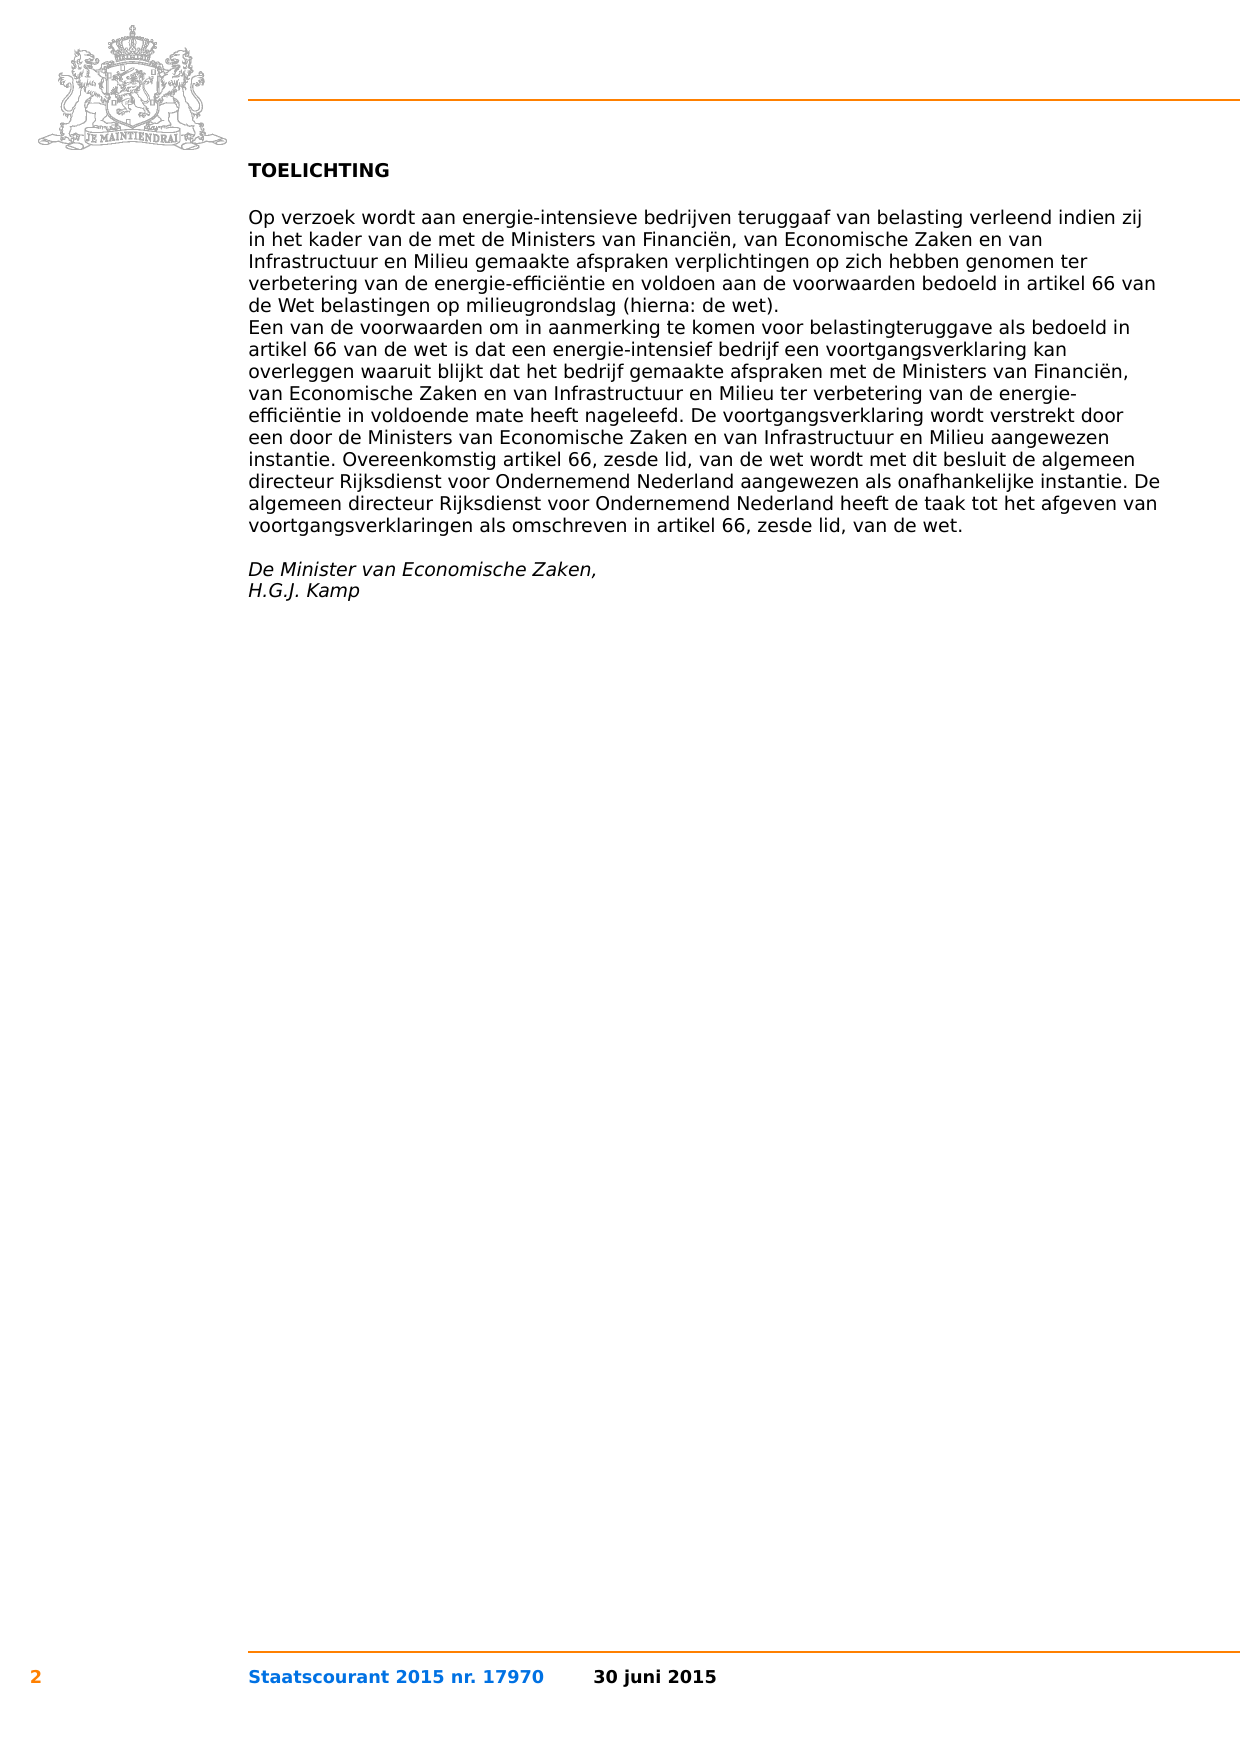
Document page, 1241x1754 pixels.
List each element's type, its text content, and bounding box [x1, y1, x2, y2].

subtitle TOELICHTING [248, 160, 1163, 182]
text Op verzoek wordt aan energie-intensieve bedrijven teruggaaf van belasting verleend indien zij in het kader van de met de Ministers van Financiën, van Economische Zaken en van Infrastructuur en Milieu gemaakte afspraken verplichtingen op zich hebben genomen ter verbetering van de energie-efficiëntie en voldoen aan de voorwaarden bedoeld in artikel 66 van de Wet belastingen op milieugrondslag (hierna: de wet). [248, 207, 1163, 317]
text De Minister van Economische Zaken, H.G.J. Kamp [248, 558, 1163, 602]
picture [38, 25, 227, 150]
text Een van de voorwaarden om in aanmerking te komen voor belastingteruggave als bedoeld in artikel 66 van de wet is dat een energie-intensief bedrijf een voortgangsverklaring kan overleggen waaruit blijkt dat het bedrijf gemaakte afspraken met de Ministers van Financiën, van Economische Zaken en van Infrastructuur en Milieu ter verbetering van de energie-efficiëntie in voldoende mate heeft nageleefd. De voortgangsverklaring wordt verstrekt door een door de Ministers van Economische Zaken en van Infrastructuur en Milieu aangewezen instantie. Overeenkomstig artikel 66, zesde lid, van de wet wordt met dit besluit de algemeen directeur Rijksdienst voor Ondernemend Nederland aangewezen als onafhankelijke instantie. De algemeen directeur Rijksdienst voor Ondernemend Nederland heeft de taak tot het afgeven van voortgangsverklaringen als omschreven in artikel 66, zesde lid, van de wet. [248, 317, 1163, 537]
